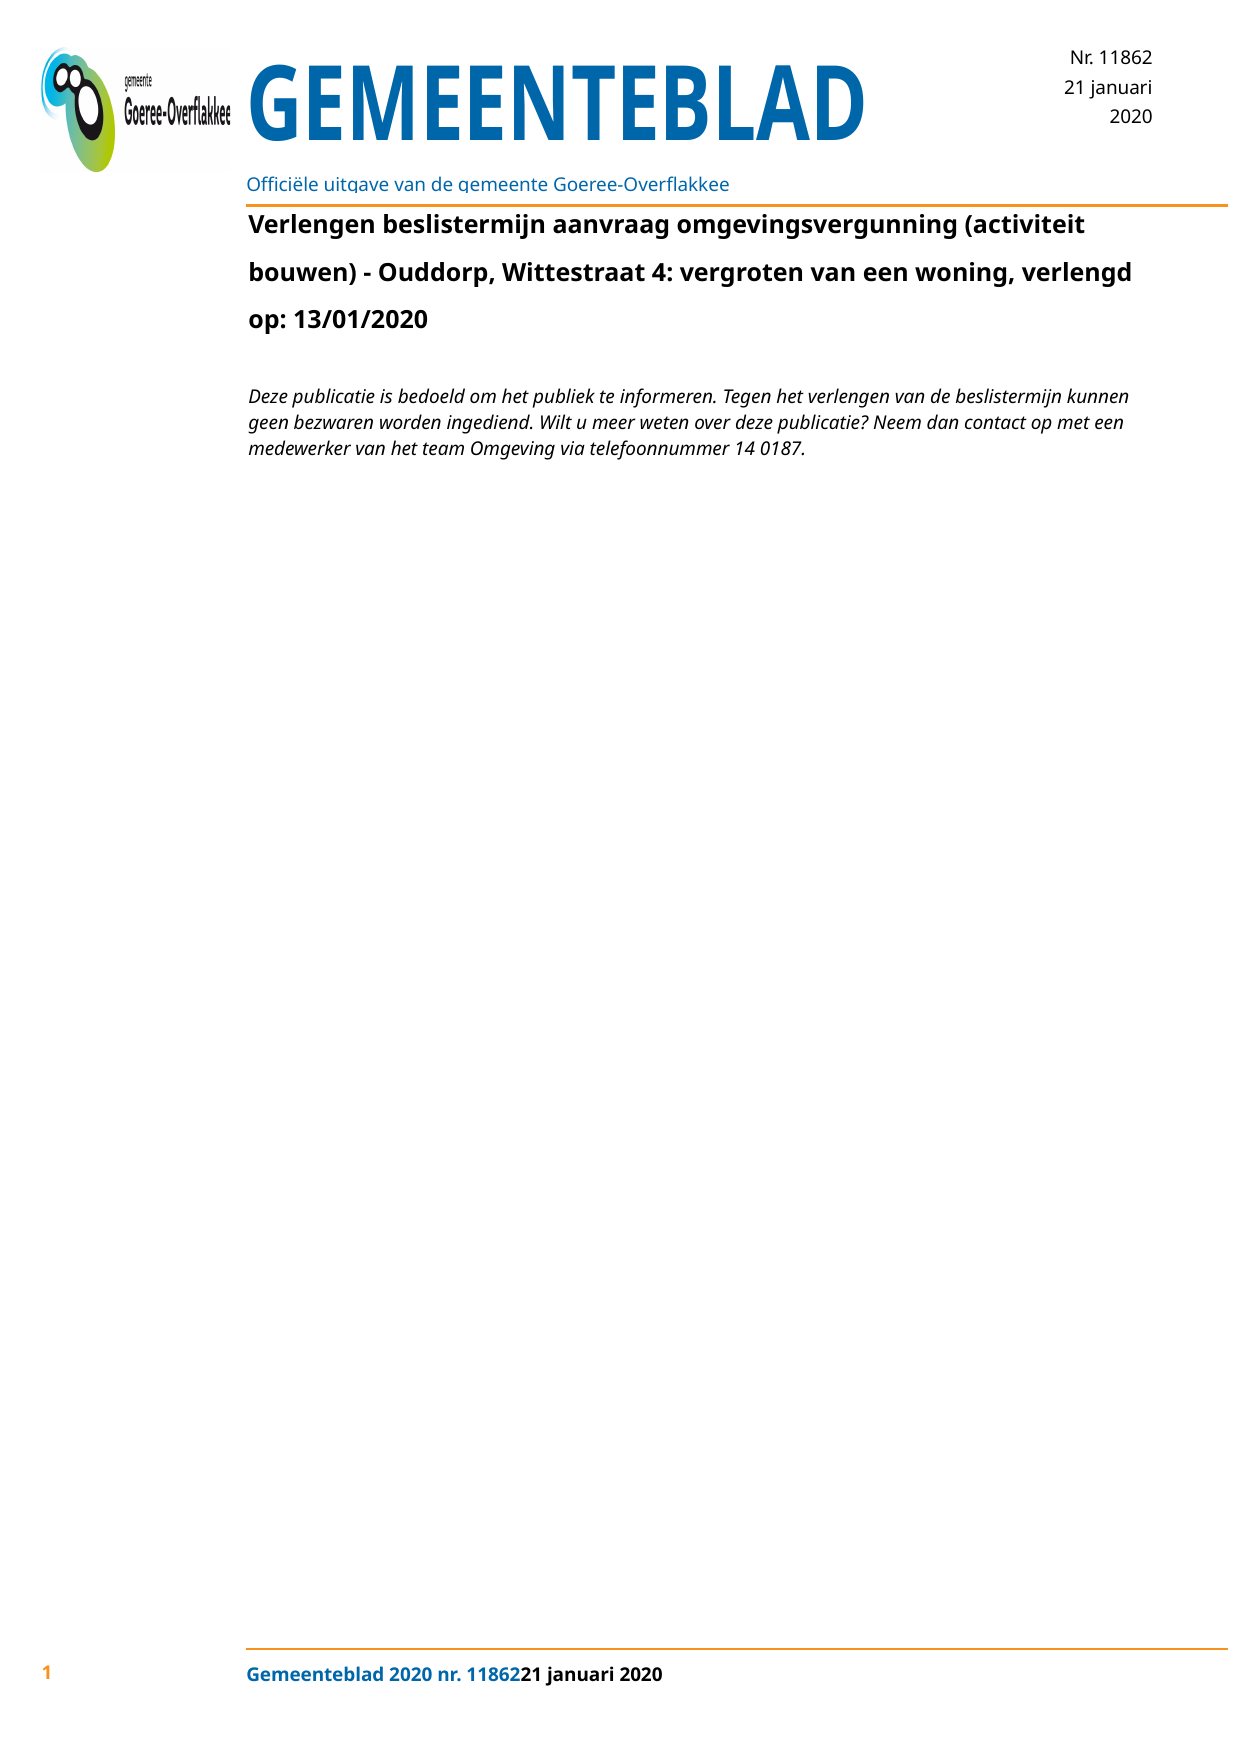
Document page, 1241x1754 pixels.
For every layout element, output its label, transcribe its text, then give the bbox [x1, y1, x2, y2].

text Deze publicatie is bedoeld om het publiek te informeren. Tegen het verlengen van de beslistermijn kunnen geen bezwaren worden ingediend. Wilt u meer weten over deze publicatie? Neem dan contact op met een medewerker van het team Omgeving via telefoonnummer 14 0187. [248, 384, 1152, 461]
text Verlengen beslistermijn aanvraag omgevingsvergunning (activiteit bouwen) - Ouddorp, Wittestraat 4: vergroten van een woning, verlengd op: 13/01/2020 [248, 207, 1152, 336]
picture [41, 47, 231, 172]
